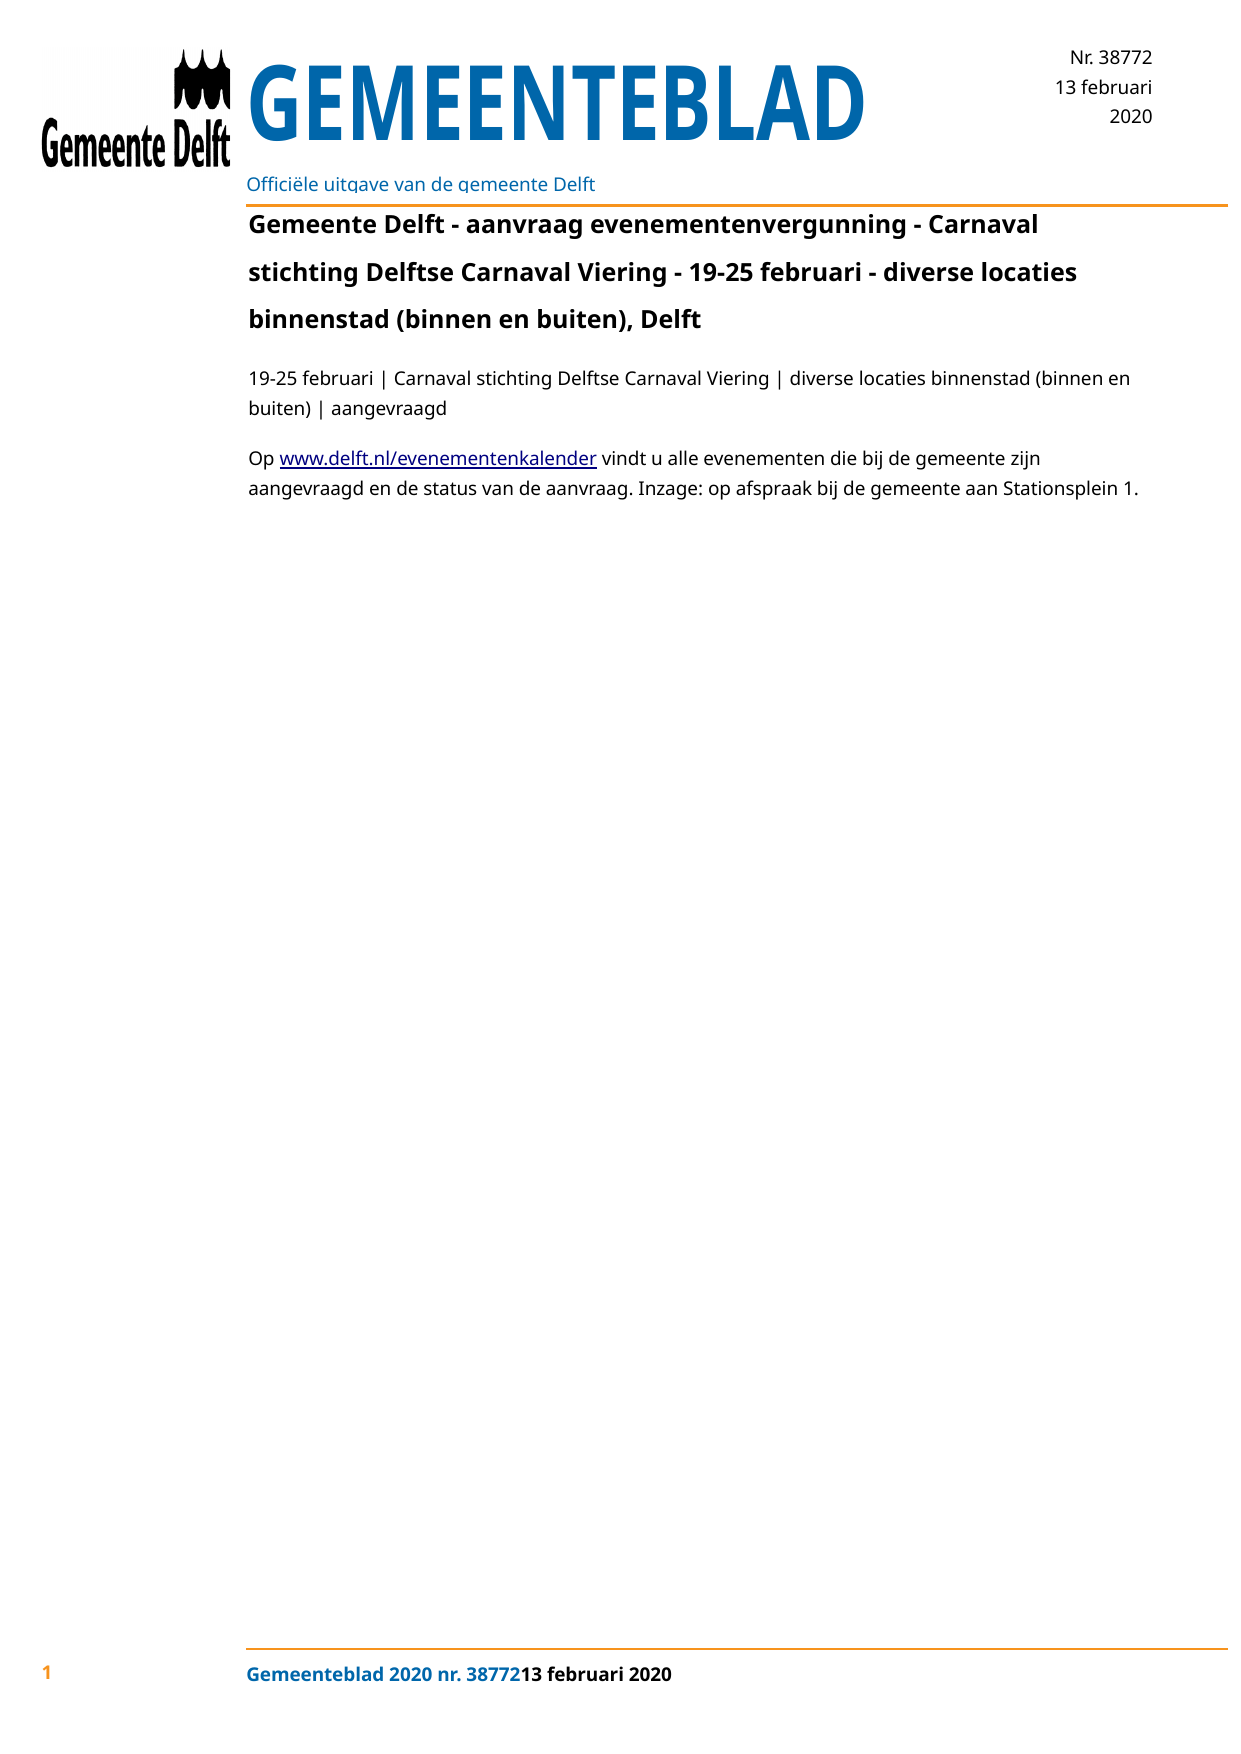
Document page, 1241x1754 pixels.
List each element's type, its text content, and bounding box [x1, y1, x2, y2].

text Op www.delft.nl/evenementenkalender vindt u alle evenementen die bij de gemeente zijn aangevraagd en de status van de aanvraag. Inzage: op afspraak bij de gemeente aan Stationsplein 1. [248, 446, 1152, 501]
picture [41, 47, 231, 172]
text Gemeente Delft - aanvraag evenementenvergunning - Carnaval stichting Delftse Carnaval Viering - 19-25 februari - diverse locaties binnenstad (binnen en buiten), Delft [248, 207, 1152, 336]
text 19-25 februari | Carnaval stichting Delftse Carnaval Viering | diverse locaties binnenstad (binnen en buiten) | aangevraagd [248, 366, 1152, 421]
